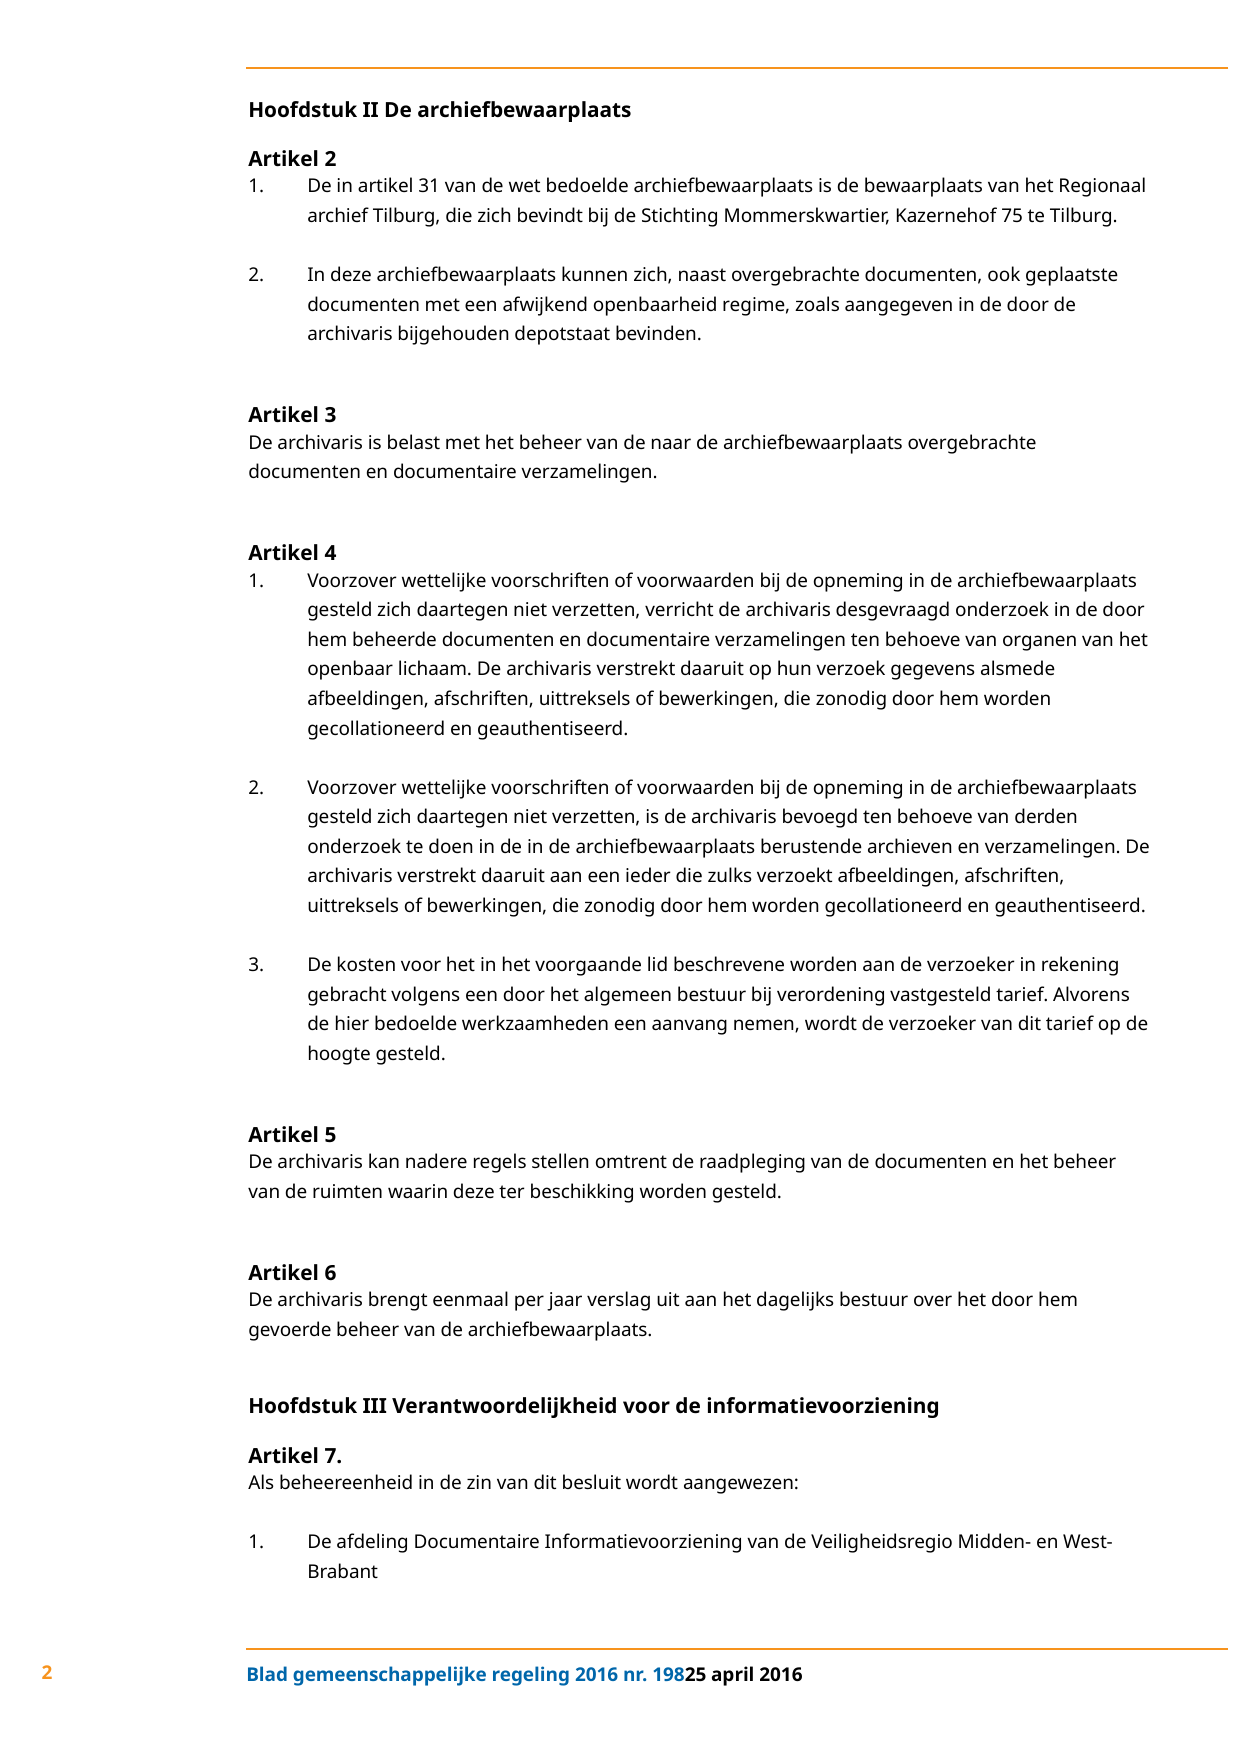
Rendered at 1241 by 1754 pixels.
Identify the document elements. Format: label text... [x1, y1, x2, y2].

list De kosten voor het in het voorgaande lid beschrevene worden aan de verzoeker in rekening gebracht volgens een door het algemeen bestuur bij verordening vastgesteld tarief. Alvorens de hier bedoelde werkzaamheden een aanvang nemen, wordt de verzoeker van dit tarief op de hoogte gesteld. [248, 951, 1152, 1066]
list Voorzover wettelijke voorschriften of voorwaarden bij de opneming in de archiefbewaarplaats gesteld zich daartegen niet verzetten, is de archivaris bevoegd ten behoeve van derden onderzoek te doen in de in de archiefbewaarplaats berustende archieven en verzamelingen. De archivaris verstrekt daaruit aan een ieder die zulks verzoekt afbeeldingen, afschriften, uittreksels of bewerkingen, die zonodig door hem worden gecollationeerd en geauthentiseerd. [248, 774, 1152, 918]
text Artikel 4 [248, 538, 1152, 567]
list Voorzover wettelijke voorschriften of voorwaarden bij de opneming in de archiefbewaarplaats gesteld zich daartegen niet verzetten, verricht de archivaris desgevraagd onderzoek in de door hem beheerde documenten en documentaire verzamelingen ten behoeve van organen van het openbaar lichaam. De archivaris verstrekt daaruit op hun verzoek gegevens alsmede afbeeldingen, afschriften, uittreksels of bewerkingen, die zonodig door hem worden gecollationeerd en geauthentiseerd. [248, 567, 1152, 741]
list In deze archiefbewaarplaats kunnen zich, naast overgebrachte documenten, ook geplaatste documenten met een afwijkend openbaarheid regime, zoals aangegeven in de door de archivaris bijgehouden depotstaat bevinden. [248, 261, 1152, 346]
text De archivaris brengt eenmaal per jaar verslag uit aan het dagelijks bestuur over het door hem gevoerde beheer van de archiefbewaarplaats. [248, 1287, 1152, 1342]
text Als beheereenheid in de zin van dit besluit wordt aangewezen: [248, 1469, 1152, 1495]
text Artikel 6 [248, 1258, 1152, 1287]
text De archivaris kan nadere regels stellen omtrent de raadpleging van de documenten en het beheer van de ruimten waarin deze ter beschikking worden gesteld. [248, 1149, 1152, 1204]
list De in artikel 31 van de wet bedoelde archiefbewaarplaats is de bewaarplaats van het Regionaal archief Tilburg, die zich bevindt bij de Stichting Mommerskwartier, Kazernehof 75 te Tilburg. [248, 172, 1152, 228]
text De archivaris is belast met het beheer van de naar de archiefbewaarplaats overgebrachte documenten en documentaire verzamelingen. [248, 429, 1152, 484]
text Artikel 7. [248, 1441, 1152, 1469]
text Artikel 5 [248, 1120, 1152, 1149]
picture [41, 47, 231, 172]
text Hoofdstuk III Verantwoordelijkheid voor de informatievoorziening [248, 1391, 1152, 1420]
list De afdeling Documentaire Informatievoorziening van de Veiligheidsregio Midden- en West-Brabant [248, 1528, 1152, 1584]
text Artikel 2 [248, 144, 1152, 172]
text Hoofdstuk II De archiefbewaarplaats [248, 95, 1152, 123]
text Artikel 3 [248, 400, 1152, 429]
